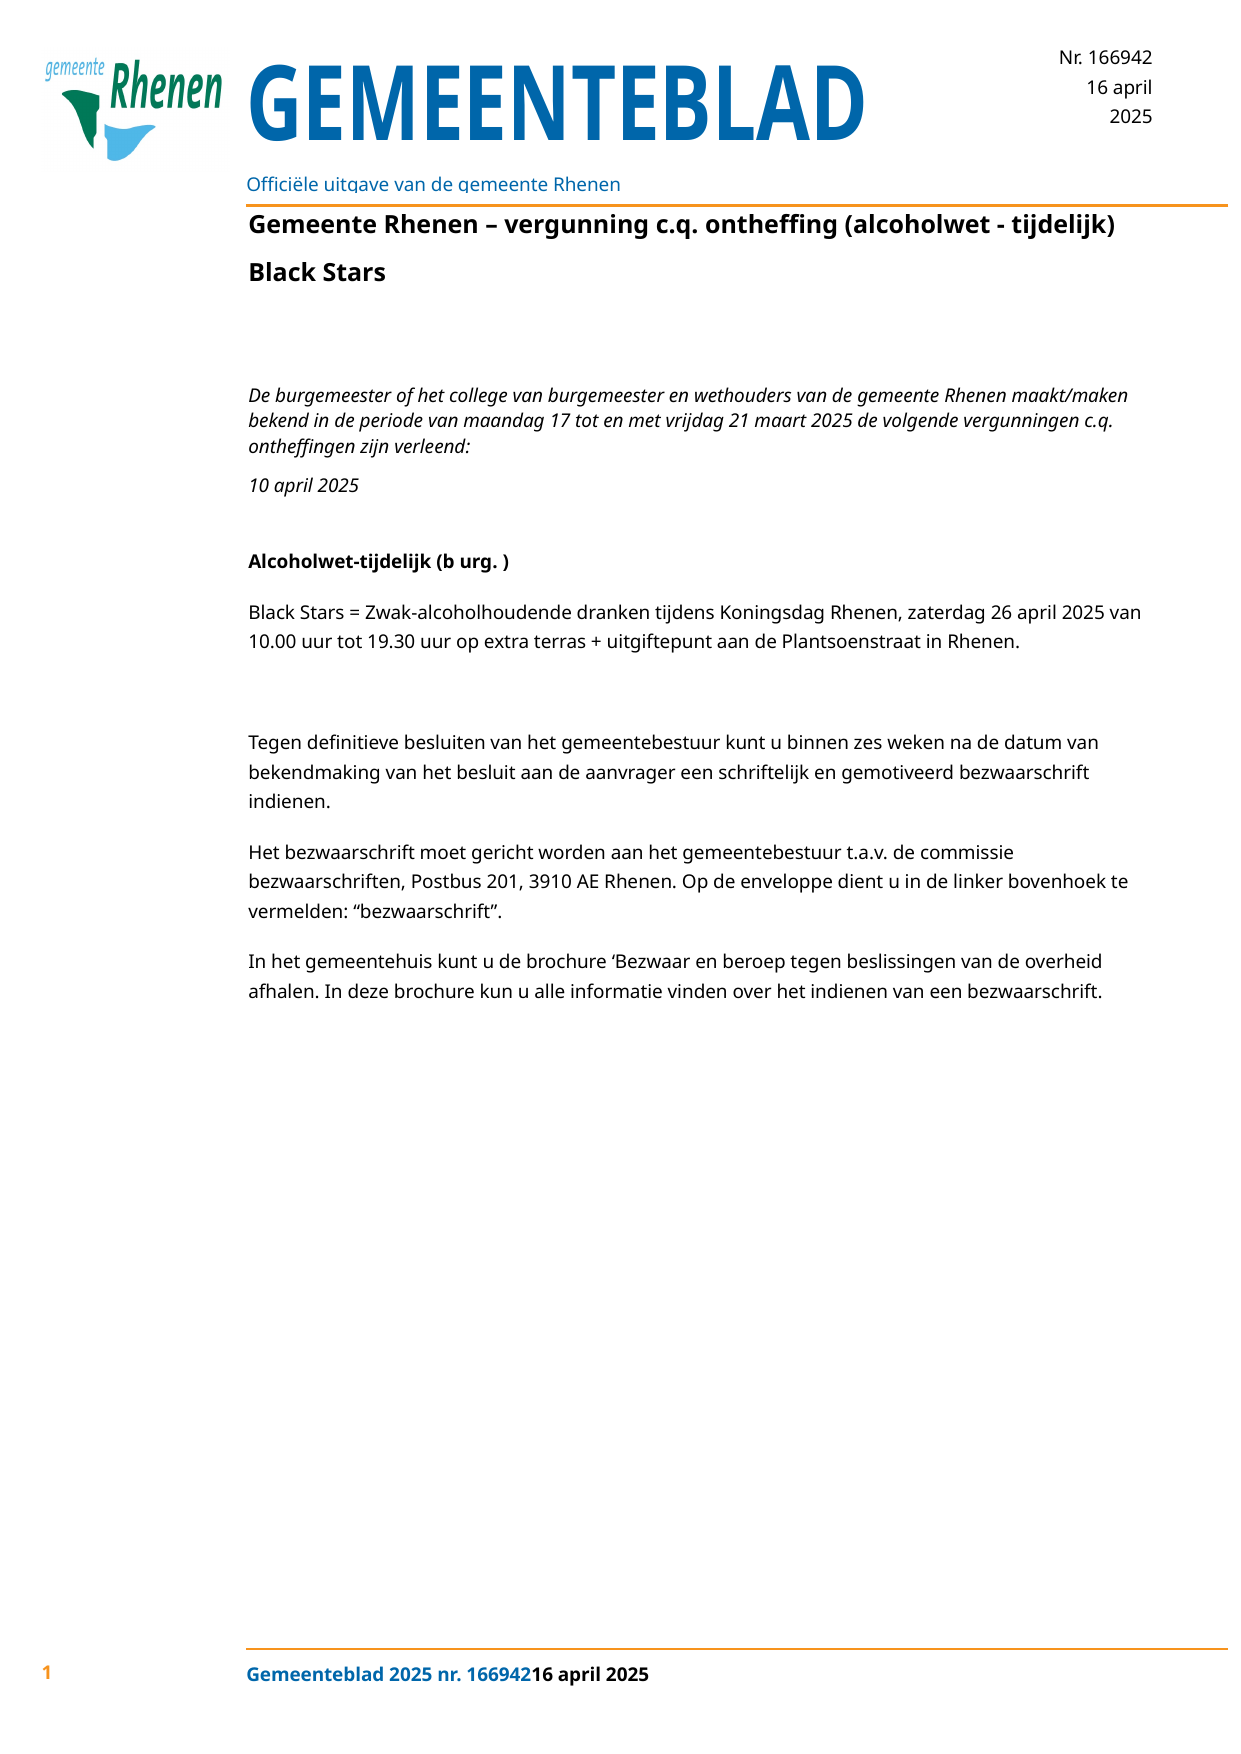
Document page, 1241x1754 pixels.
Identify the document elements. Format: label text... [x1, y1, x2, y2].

text Tegen definitieve besluiten van het gemeentebestuur kunt u binnen zes weken na de datum van bekendmaking van het besluit aan de aanvrager een schriftelijk en gemotiveerd bezwaarschrift indienen. [248, 729, 1152, 814]
text Black Stars = Zwak-alcoholhoudende dranken tijdens Koningsdag Rhenen, zaterdag 26 april 2025 van 10.00 uur tot 19.30 uur op extra terras + uitgiftepunt aan de Plantsoenstraat in Rhenen. [248, 599, 1152, 654]
text In het gemeentehuis kunt u de brochure ‘Bezwaar en beroep tegen beslissingen van de overheid afhalen. In deze brochure kun u alle informatie vinden over het indienen van een bezwaarschrift. [248, 949, 1152, 1004]
text Het bezwaarschrift moet gericht worden aan het gemeentebestuur t.a.v. de commissie bezwaarschriften, Postbus 201, 3910 AE Rhenen. Op de enveloppe dient u in de linker bovenhoek te vermelden: “bezwaarschrift”. [248, 839, 1152, 924]
text 10 april 2025 [248, 473, 1152, 498]
picture [41, 47, 231, 172]
text Alcoholwet-tijdelijk (b urg. ) [248, 549, 1152, 574]
text De burgemeester of het college van burgemeester en wethouders van de gemeente Rhenen maakt/maken bekend in de periode van maandag 17 tot en met vrijdag 21 maart 2025 de volgende vergunningen c.q. ontheffingen zijn verleend: [248, 382, 1152, 459]
text Gemeente Rhenen – vergunning c.q. ontheffing (alcoholwet - tijdelijk) Black Stars [248, 207, 1152, 288]
